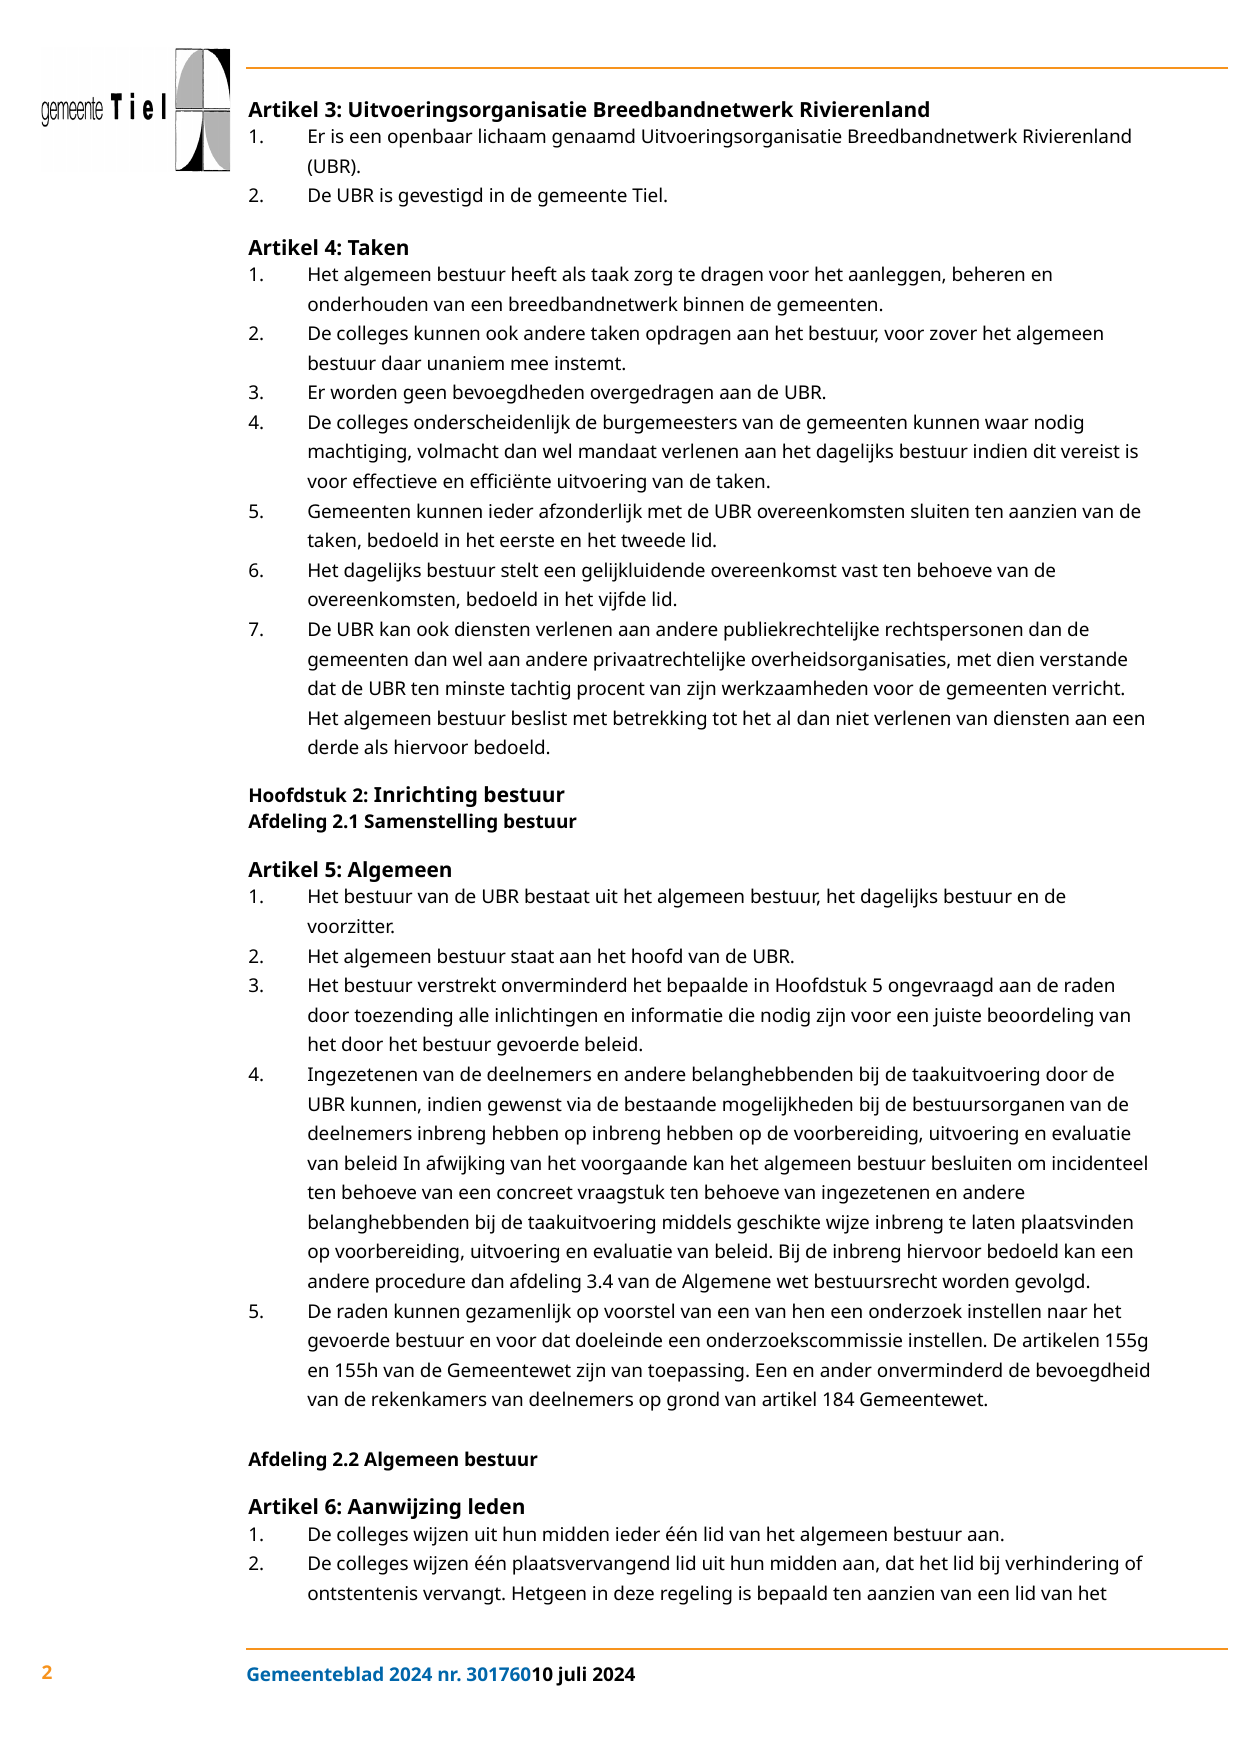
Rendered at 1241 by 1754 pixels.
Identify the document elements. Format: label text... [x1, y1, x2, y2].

list Gemeenten kunnen ieder afzonderlijk met de UBR overeenkomsten sluiten ten aanzien van de taken, bedoeld in het eerste en het tweede lid. [248, 498, 1152, 553]
text Artikel 4: Taken [248, 233, 1152, 261]
text Artikel 3: Uitvoeringsorganisatie Breedbandnetwerk Rivierenland [248, 95, 1152, 123]
list De raden kunnen gezamenlijk op voorstel van een van hen een onderzoek instellen naar het gevoerde bestuur en voor dat doeleinde een onderzoekscommissie instellen. De artikelen 155g en 155h van de Gemeentewet zijn van toepassing. Een en ander onverminderd de bevoegdheid van de rekenkamers van deelnemers op grond van artikel 184 Gemeentewet. [248, 1298, 1152, 1412]
list Er worden geen bevoegdheden overgedragen aan de UBR. [248, 379, 1152, 405]
picture [41, 47, 231, 172]
list De UBR is gevestigd in de gemeente Tiel. [248, 182, 1152, 208]
text Hoofdstuk 2: Inrichting bestuur [248, 780, 1152, 809]
list Het algemeen bestuur staat aan het hoofd van de UBR. [248, 943, 1152, 968]
list Het dagelijks bestuur stelt een gelijkluidende overeenkomst vast ten behoeve van de overeenkomsten, bedoeld in het vijfde lid. [248, 557, 1152, 612]
text Afdeling 2.2 Algemeen bestuur [248, 1446, 1152, 1471]
list De colleges wijzen één plaatsvervangend lid uit hun midden aan, dat het lid bij verhindering of ontstentenis vervangt. Hetgeen in deze regeling is bepaald ten aanzien van een lid van het [248, 1550, 1152, 1606]
text Afdeling 2.1 Samenstelling bestuur [248, 809, 1152, 834]
list Het bestuur verstrekt onverminderd het bepaalde in Hoofdstuk 5 ongevraagd aan de raden door toezending alle inlichtingen en informatie die nodig zijn voor een juiste beoordeling van het door het bestuur gevoerde beleid. [248, 972, 1152, 1057]
list Er is een openbaar lichaam genaamd Uitvoeringsorganisatie Breedbandnetwerk Rivierenland (UBR). [248, 123, 1152, 178]
text Artikel 5: Algemeen [248, 855, 1152, 884]
list Het bestuur van de UBR bestaat uit het algemeen bestuur, het dagelijks bestuur en de voorzitter. [248, 884, 1152, 939]
list Ingezetenen van de deelnemers en andere belanghebbenden bij de taakuitvoering door de UBR kunnen, indien gewenst via de bestaande mogelijkheden bij de bestuursorganen van de deelnemers inbreng hebben op inbreng hebben op de voorbereiding, uitvoering en evaluatie van beleid In afwijking van het voorgaande kan het algemeen bestuur besluiten om incidenteel ten behoeve van een concreet vraagstuk ten behoeve van ingezetenen en andere belanghebbenden bij de taakuitvoering middels geschikte wijze inbreng te laten plaatsvinden op voorbereiding, uitvoering en evaluatie van beleid. Bij de inbreng hiervoor bedoeld kan een andere procedure dan afdeling 3.4 van de Algemene wet bestuursrecht worden gevolgd. [248, 1061, 1152, 1294]
list De UBR kan ook diensten verlenen aan andere publiekrechtelijke rechtspersonen dan de gemeenten dan wel aan andere privaatrechtelijke overheidsorganisaties, met dien verstande dat de UBR ten minste tachtig procent van zijn werkzaamheden voor de gemeenten verricht. Het algemeen bestuur beslist met betrekking tot het al dan niet verlenen van diensten aan een derde als hiervoor bedoeld. [248, 616, 1152, 760]
list De colleges wijzen uit hun midden ieder één lid van het algemeen bestuur aan. [248, 1521, 1152, 1546]
list De colleges kunnen ook andere taken opdragen aan het bestuur, voor zover het algemeen bestuur daar unaniem mee instemt. [248, 320, 1152, 376]
list Het algemeen bestuur heeft als taak zorg te dragen voor het aanleggen, beheren en onderhouden van een breedbandnetwerk binnen de gemeenten. [248, 261, 1152, 317]
text Artikel 6: Aanwijzing leden [248, 1492, 1152, 1521]
list De colleges onderscheidenlijk de burgemeesters van de gemeenten kunnen waar nodig machtiging, volmacht dan wel mandaat verlenen aan het dagelijks bestuur indien dit vereist is voor effectieve en efficiënte uitvoering van de taken. [248, 409, 1152, 494]
